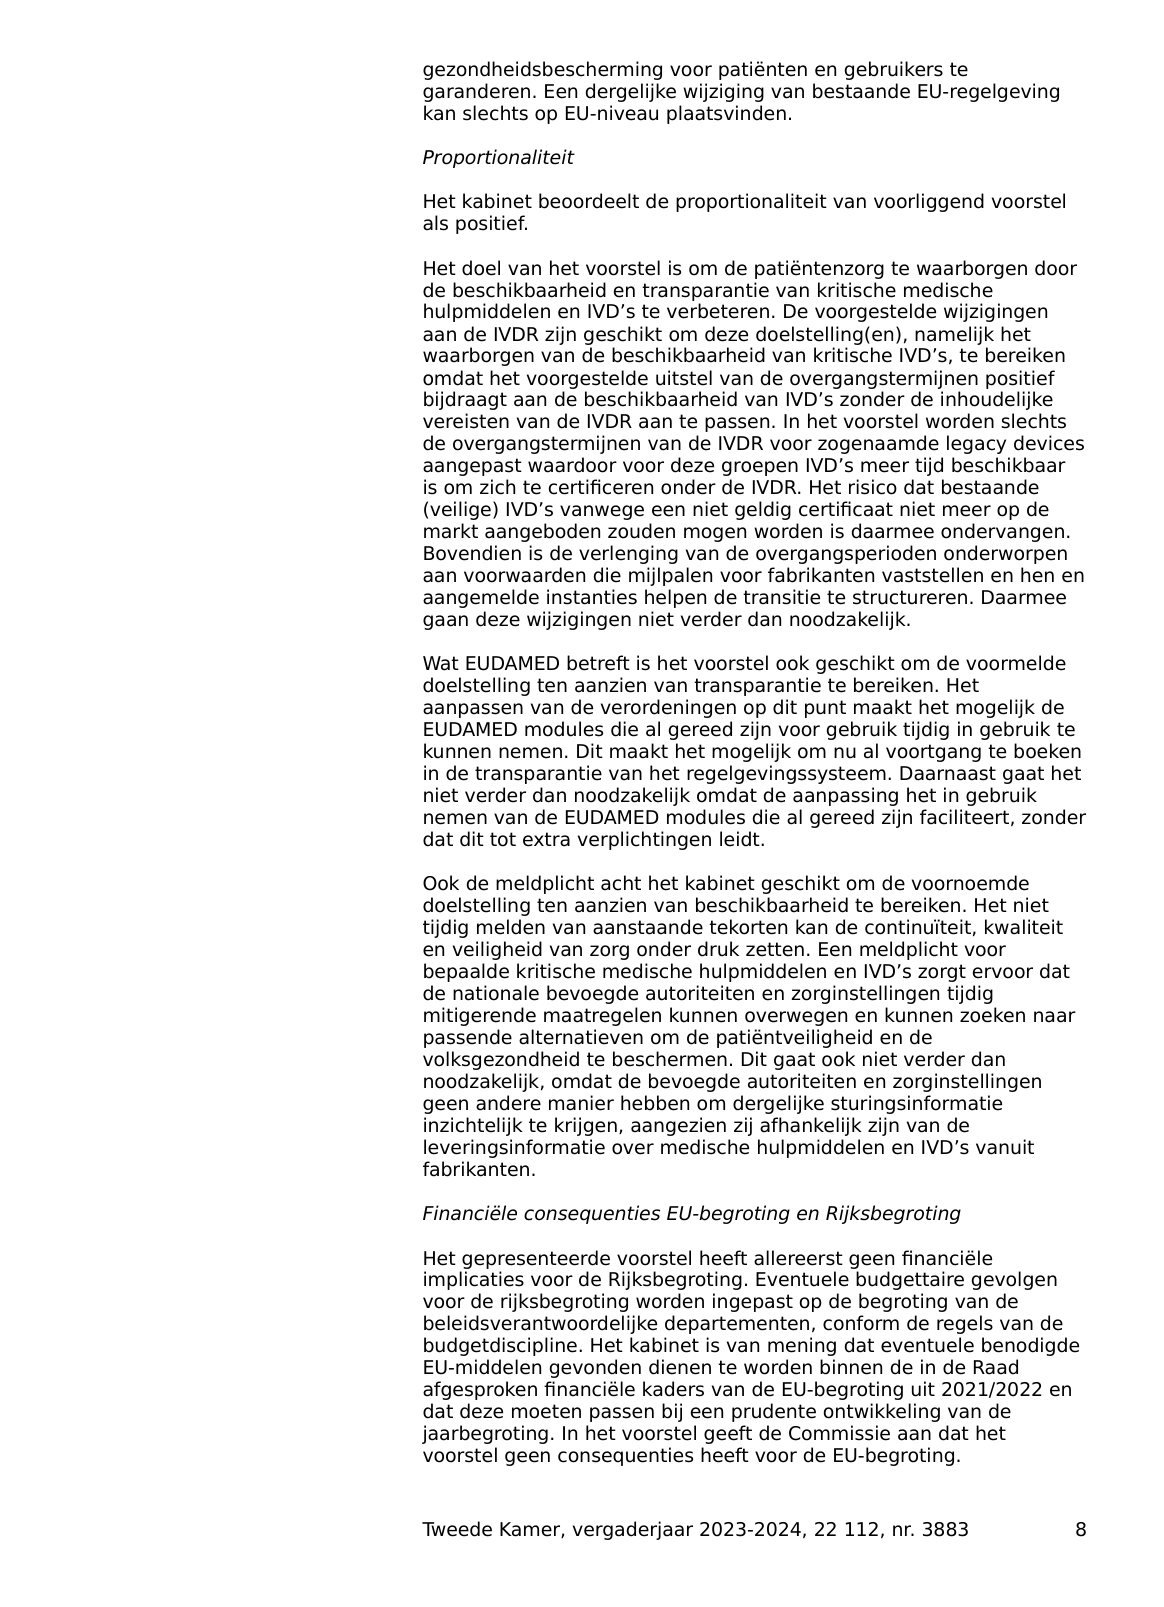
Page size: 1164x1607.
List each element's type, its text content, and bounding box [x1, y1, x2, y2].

subtitle Financiële consequenties EU-begroting en Rijksbegroting [422, 1203, 1087, 1225]
text Het doel van het voorstel is om de patiëntenzorg te waarborgen door de beschikbaarheid en transparantie van kritische medische hulpmiddelen en IVD’s te verbeteren. De voorgestelde wijzigingen aan de IVDR zijn geschikt om deze doelstelling(en), namelijk het waarborgen van de beschikbaarheid van kritische IVD’s, te bereiken omdat het voorgestelde uitstel van de overgangstermijnen positief bijdraagt aan de beschikbaarheid van IVD’s zonder de inhoudelijke vereisten van de IVDR aan te passen. In het voorstel worden slechts de overgangstermijnen van de IVDR voor zogenaamde legacy devices aangepast waardoor voor deze groepen IVD’s meer tijd beschikbaar is om zich te certificeren onder de IVDR. Het risico dat bestaande (veilige) IVD’s vanwege een niet geldig certificaat niet meer op de markt aangeboden zouden mogen worden is daarmee ondervangen. Bovendien is de verlenging van de overgangsperioden onderworpen aan voorwaarden die mijlpalen voor fabrikanten vaststellen en hen en aangemelde instanties helpen de transitie te structureren. Daarmee gaan deze wijzigingen niet verder dan noodzakelijk. [422, 257, 1087, 631]
text Het gepresenteerde voorstel heeft allereerst geen financiële implicaties voor de Rijksbegroting. Eventuele budgettaire gevolgen voor de rijksbegroting worden ingepast op de begroting van de beleidsverantwoordelijke departementen, conform de regels van de budgetdiscipline. Het kabinet is van mening dat eventuele benodigde EU-middelen gevonden dienen te worden binnen de in de Raad afgesproken financiële kaders van de EU-begroting uit 2021/2022 en dat deze moeten passen bij een prudente ontwikkeling van de jaarbegroting. In het voorstel geeft de Commissie aan dat het voorstel geen consequenties heeft voor de EU-begroting. [422, 1247, 1087, 1467]
text Ook de meldplicht acht het kabinet geschikt om de voornoemde doelstelling ten aanzien van beschikbaarheid te bereiken. Het niet tijdig melden van aanstaande tekorten kan de continuïteit, kwaliteit en veiligheid van zorg onder druk zetten. Een meldplicht voor bepaalde kritische medische hulpmiddelen en IVD’s zorgt ervoor dat de nationale bevoegde autoriteiten en zorginstellingen tijdig mitigerende maatregelen kunnen overwegen en kunnen zoeken naar passende alternatieven om de patiëntveiligheid en de volksgezondheid te beschermen. Dit gaat ook niet verder dan noodzakelijk, omdat de bevoegde autoriteiten en zorginstellingen geen andere manier hebben om dergelijke sturingsinformatie inzichtelijk te krijgen, aangezien zij afhankelijk zijn van de leveringsinformatie over medische hulpmiddelen en IVD’s vanuit fabrikanten. [422, 873, 1087, 1181]
text gezondheidsbescherming voor patiënten en gebruikers te garanderen. Een dergelijke wijziging van bestaande EU-regelgeving kan slechts op EU-niveau plaatsvinden. [422, 59, 1087, 125]
subtitle Proportionaliteit [422, 147, 1087, 169]
text Wat EUDAMED betreft is het voorstel ook geschikt om de voormelde doelstelling ten aanzien van transparantie te bereiken. Het aanpassen van de verordeningen op dit punt maakt het mogelijk de EUDAMED modules die al gereed zijn voor gebruik tijdig in gebruik te kunnen nemen. Dit maakt het mogelijk om nu al voortgang te boeken in de transparantie van het regelgevingssysteem. Daarnaast gaat het niet verder dan noodzakelijk omdat de aanpassing het in gebruik nemen van de EUDAMED modules die al gereed zijn faciliteert, zonder dat dit tot extra verplichtingen leidt. [422, 653, 1087, 851]
text Het kabinet beoordeelt de proportionaliteit van voorliggend voorstel als positief. [422, 191, 1087, 235]
